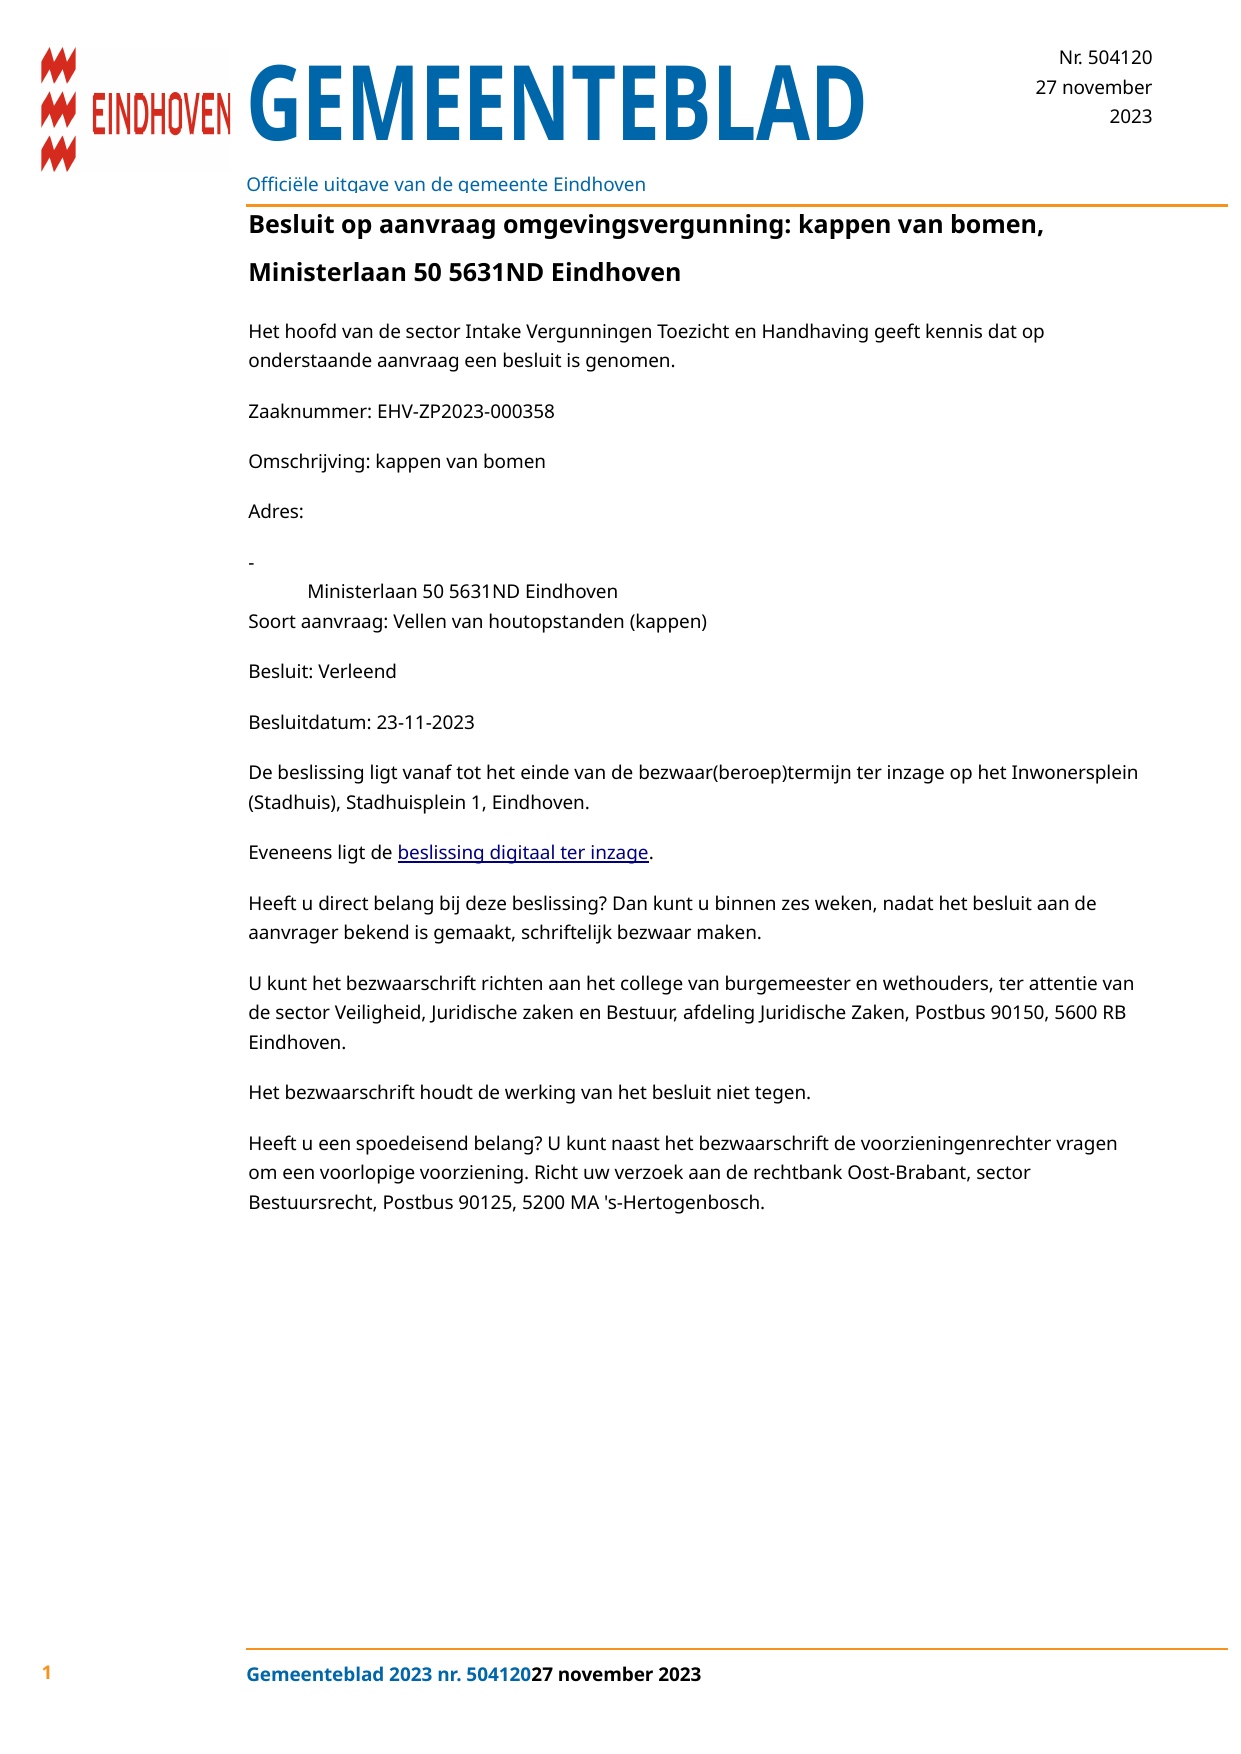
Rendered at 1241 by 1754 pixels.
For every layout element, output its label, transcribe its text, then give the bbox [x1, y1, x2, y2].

text Het bezwaarschrift houdt de werking van het besluit niet tegen. [248, 1079, 1152, 1105]
text Soort aanvraag: Vellen van houtopstanden (kappen) [248, 608, 1152, 634]
text Besluit op aanvraag omgevingsvergunning: kappen van bomen, Ministerlaan 50 5631ND Eindhoven [248, 207, 1152, 288]
text Heeft u direct belang bij deze beslissing? Dan kunt u binnen zes weken, nadat het besluit aan de aanvrager bekend is gemaakt, schriftelijk bezwaar maken. [248, 890, 1152, 945]
text Eveneens ligt de beslissing digitaal ter inzage. [248, 839, 1152, 865]
text Adres: [248, 499, 1152, 524]
text Besluit: Verleend [248, 659, 1152, 684]
picture [41, 47, 231, 172]
text Zaaknummer: EHV-ZP2023-000358 [248, 398, 1152, 424]
text U kunt het bezwaarschrift richten aan het college van burgemeester en wethouders, ter attentie van de sector Veiligheid, Juridische zaken en Bestuur, afdeling Juridische Zaken, Postbus 90150, 5600 RB Eindhoven. [248, 970, 1152, 1055]
text De beslissing ligt vanaf tot het einde van de bezwaar(beroep)termijn ter inzage op het Inwonersplein (Stadhuis), Stadhuisplein 1, Eindhoven. [248, 759, 1152, 815]
text Omschrijving: kappen van bomen [248, 448, 1152, 474]
text Heeft u een spoedeisend belang? U kunt naast het bezwaarschrift de voorzieningenrechter vragen om een voorlopige voorziening. Richt uw verzoek aan de rechtbank Oost-Brabant, sector Bestuursrecht, Postbus 90125, 5200 MA 's-Hertogenbosch. [248, 1130, 1152, 1215]
text Het hoofd van de sector Intake Vergunningen Toezicht en Handhaving geeft kennis dat op onderstaande aanvraag een besluit is genomen. [248, 318, 1152, 373]
text Besluitdatum: 23-11-2023 [248, 709, 1152, 735]
list Ministerlaan 50 5631ND Eindhoven [248, 579, 1152, 604]
